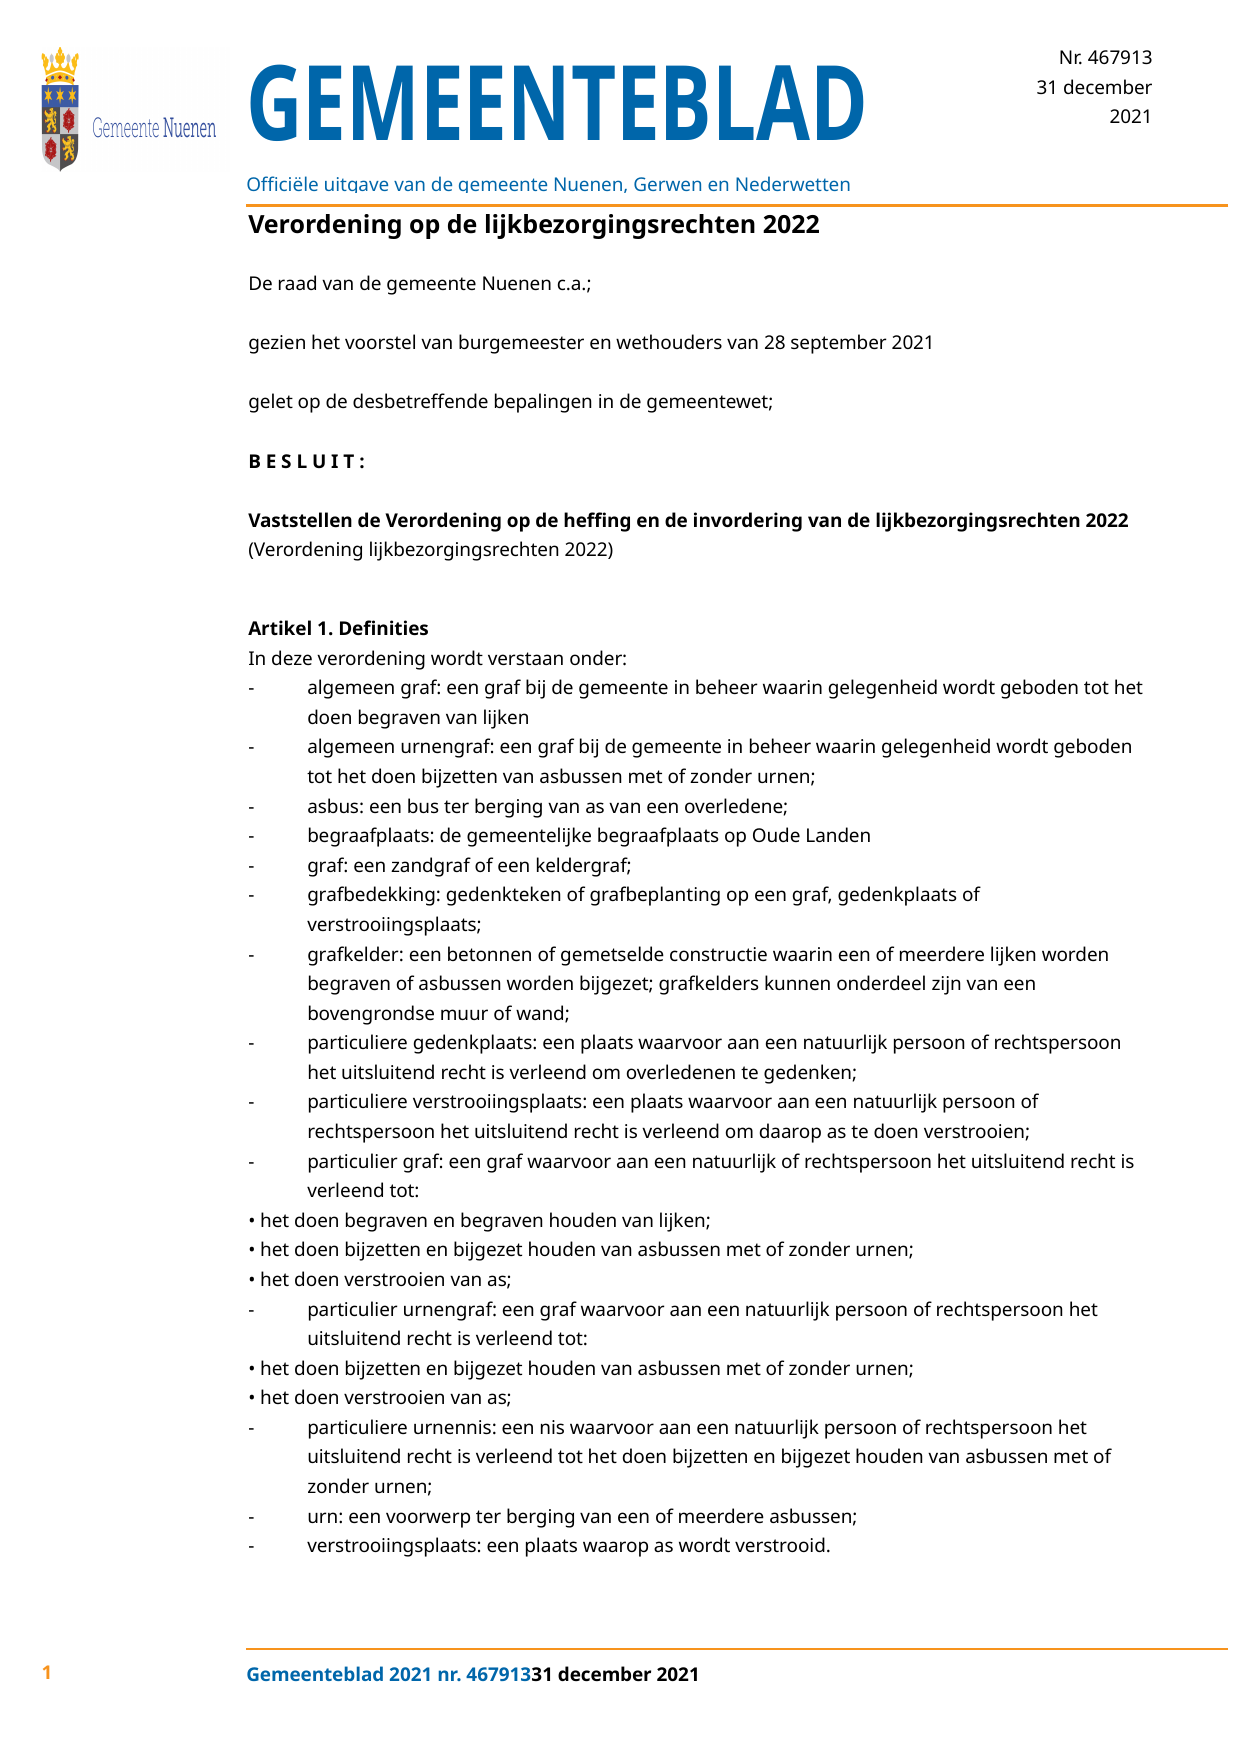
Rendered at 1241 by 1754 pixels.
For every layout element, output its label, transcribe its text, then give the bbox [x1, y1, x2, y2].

list algemeen urnengraf: een graf bij de gemeente in beheer waarin gelegenheid wordt geboden tot het doen bijzetten van asbussen met of zonder urnen; [248, 734, 1152, 789]
text Artikel 1. Definities [248, 615, 1152, 641]
text (Verordening lijkbezorgingsrechten 2022) [248, 537, 1152, 562]
text De raad van de gemeente Nuenen c.a.; [248, 270, 1152, 296]
text • het doen verstrooien van as; [248, 1266, 1152, 1292]
list particulier urnengraf: een graf waarvoor aan een natuurlijk persoon of rechtspersoon het uitsluitend recht is verleend tot: [248, 1296, 1152, 1351]
list particuliere urnennis: een nis waarvoor aan een natuurlijk persoon of rechtspersoon het uitsluitend recht is verleend tot het doen bijzetten en bijgezet houden van asbussen met of zonder urnen; [248, 1414, 1152, 1499]
list particulier graf: een graf waarvoor aan een natuurlijk of rechtspersoon het uitsluitend recht is verleend tot: [248, 1148, 1152, 1203]
text In deze verordening wordt verstaan onder: [248, 645, 1152, 671]
picture [41, 47, 231, 172]
text • het doen bijzetten en bijgezet houden van asbussen met of zonder urnen; [248, 1355, 1152, 1381]
list urn: een voorwerp ter berging van een of meerdere asbussen; [248, 1503, 1152, 1529]
list grafkelder: een betonnen of gemetselde constructie waarin een of meerdere lijken worden begraven of asbussen worden bijgezet; grafkelders kunnen onderdeel zijn van een bovengrondse muur of wand; [248, 941, 1152, 1026]
text Verordening op de lijkbezorgingsrechten 2022 [248, 207, 1152, 241]
list grafbedekking: gedenkteken of grafbeplanting op een graf, gedenkplaats of verstrooiingsplaats; [248, 882, 1152, 937]
text gelet op de desbetreffende bepalingen in de gemeentewet; [248, 389, 1152, 414]
text gezien het voorstel van burgemeester en wethouders van 28 september 2021 [248, 329, 1152, 355]
list asbus: een bus ter berging van as van een overledene; [248, 793, 1152, 819]
text B E S L U I T : [248, 448, 1152, 473]
list graf: een zandgraf of een keldergraf; [248, 852, 1152, 878]
text • het doen bijzetten en bijgezet houden van asbussen met of zonder urnen; [248, 1237, 1152, 1262]
list verstrooiingsplaats: een plaats waarop as wordt verstrooid. [248, 1532, 1152, 1558]
list particuliere gedenkplaats: een plaats waarvoor aan een natuurlijk persoon of rechtspersoon het uitsluitend recht is verleend om overledenen te gedenken; [248, 1029, 1152, 1085]
list particuliere verstrooiingsplaats: een plaats waarvoor aan een natuurlijk persoon of rechtspersoon het uitsluitend recht is verleend om daarop as te doen verstrooien; [248, 1089, 1152, 1144]
text Vaststellen de Verordening op de heffing en de invordering van de lijkbezorgingsrechten 2022 [248, 507, 1152, 533]
list begraafplaats: de gemeentelijke begraafplaats op Oude Landen [248, 822, 1152, 848]
text • het doen verstrooien van as; [248, 1384, 1152, 1410]
list algemeen graf: een graf bij de gemeente in beheer waarin gelegenheid wordt geboden tot het doen begraven van lijken [248, 674, 1152, 730]
text • het doen begraven en begraven houden van lijken; [248, 1207, 1152, 1233]
